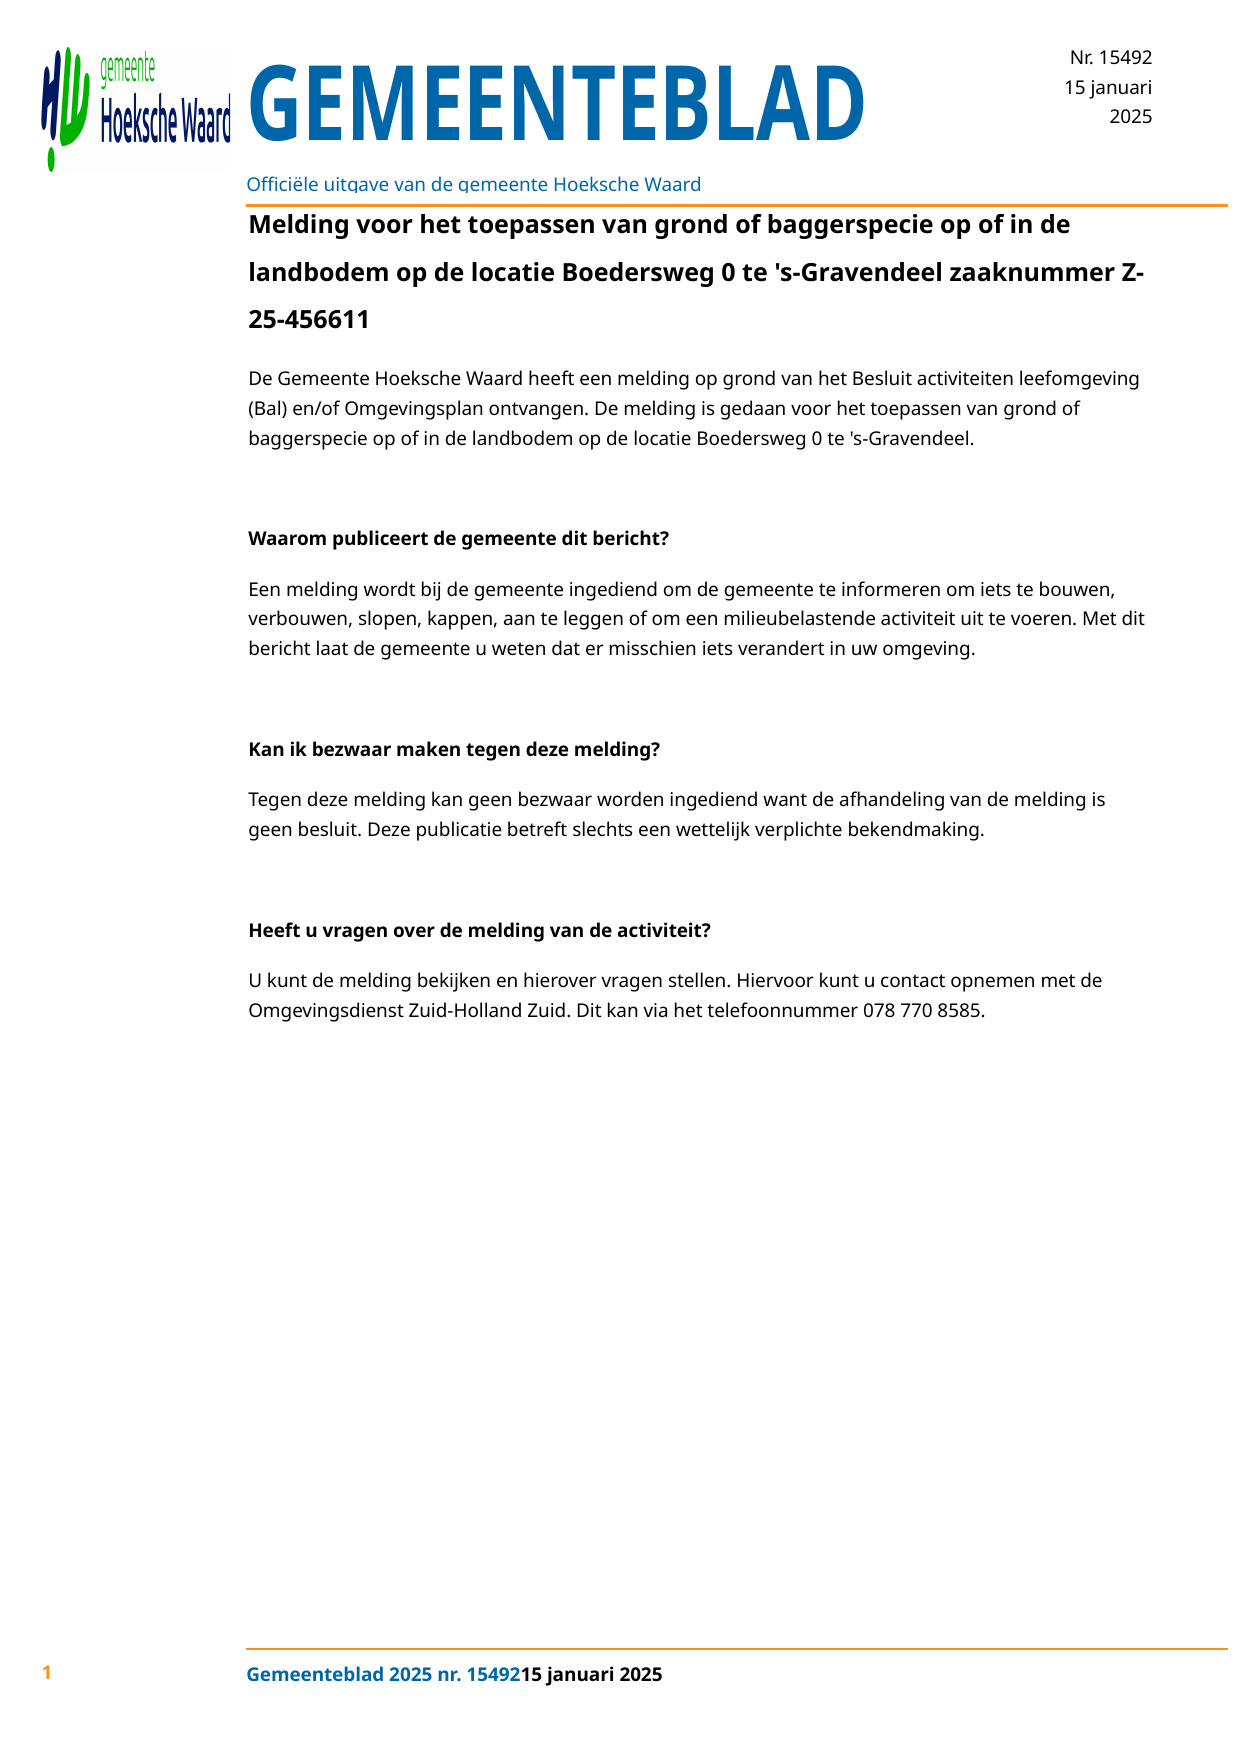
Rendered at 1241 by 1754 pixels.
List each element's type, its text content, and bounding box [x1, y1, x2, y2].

text Melding voor het toepassen van grond of baggerspecie op of in de landbodem op de locatie Boedersweg 0 te 's-Gravendeel zaaknummer Z-25-456611 [248, 207, 1152, 336]
text Heeft u vragen over de melding van de activiteit? [248, 917, 1152, 942]
text Waarom publiceert de gemeente dit bericht? [248, 526, 1152, 551]
text Een melding wordt bij de gemeente ingediend om de gemeente te informeren om iets te bouwen, verbouwen, slopen, kappen, aan te leggen of om een milieubelastende activiteit uit te voeren. Met dit bericht laat de gemeente u weten dat er misschien iets verandert in uw omgeving. [248, 576, 1152, 661]
text Tegen deze melding kan geen bezwaar worden ingediend want de afhandeling van de melding is geen besluit. Deze publicatie betreft slechts een wettelijk verplichte bekendmaking. [248, 786, 1152, 842]
picture [41, 47, 231, 172]
text U kunt de melding bekijken en hierover vragen stellen. Hiervoor kunt u contact opnemen met de Omgevingsdienst Zuid-Holland Zuid. Dit kan via het telefoonnummer 078 770 8585. [248, 967, 1152, 1022]
text Kan ik bezwaar maken tegen deze melding? [248, 736, 1152, 762]
text De Gemeente Hoeksche Waard heeft een melding op grond van het Besluit activiteiten leefomgeving (Bal) en/of Omgevingsplan ontvangen. De melding is gedaan voor het toepassen van grond of baggerspecie op of in de landbodem op de locatie Boedersweg 0 te 's-Gravendeel. [248, 366, 1152, 450]
